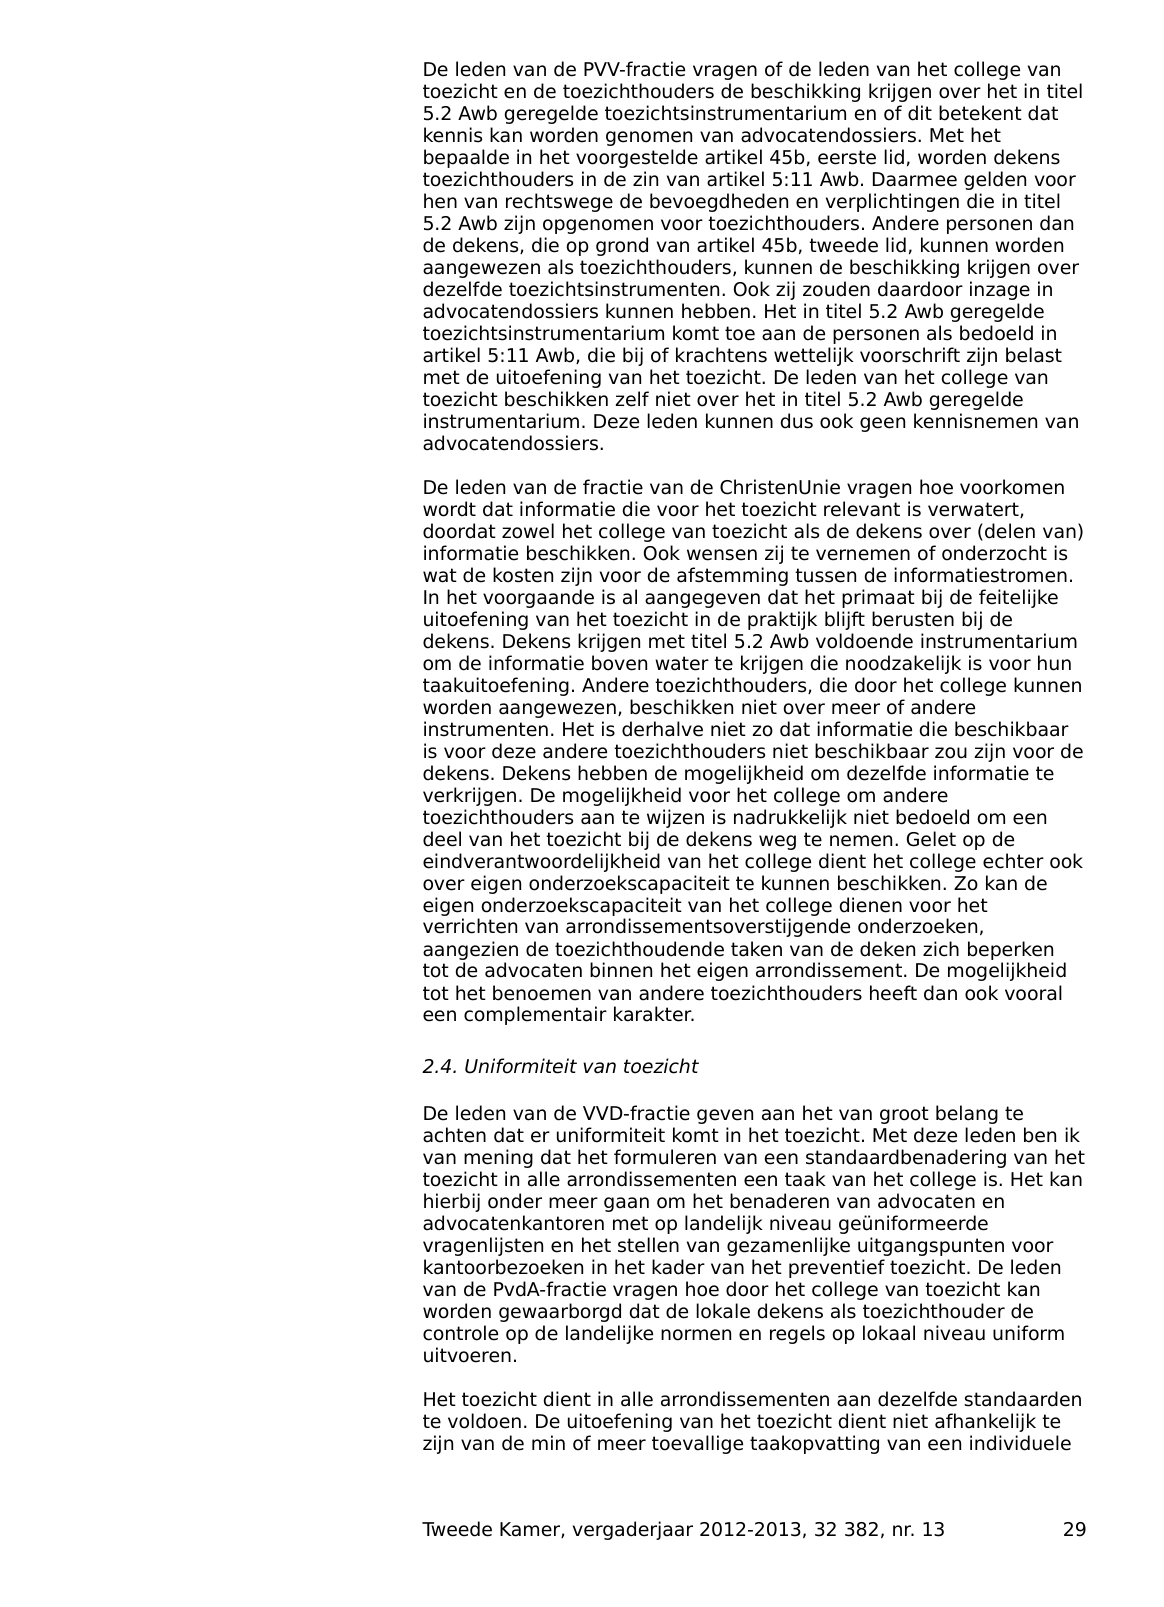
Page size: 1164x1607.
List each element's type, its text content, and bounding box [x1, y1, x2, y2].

subtitle 2.4. Uniformiteit van toezicht [422, 1056, 1087, 1078]
text De leden van de VVD-fractie geven aan het van groot belang te achten dat er uniformiteit komt in het toezicht. Met deze leden ben ik van mening dat het formuleren van een standaardbenadering van het toezicht in alle arrondissementen een taak van het college is. Het kan hierbij onder meer gaan om het benaderen van advocaten en advocatenkantoren met op landelijk niveau geüniformeerde vragenlijsten en het stellen van gezamenlijke uitgangspunten voor kantoorbezoeken in het kader van het preventief toezicht. De leden van de PvdA-fractie vragen hoe door het college van toezicht kan worden gewaarborgd dat de lokale dekens als toezichthouder de controle op de landelijke normen en regels op lokaal niveau uniform uitvoeren. [422, 1103, 1087, 1367]
text De leden van de PVV-fractie vragen of de leden van het college van toezicht en de toezichthouders de beschikking krijgen over het in titel 5.2 Awb geregelde toezichtsinstrumentarium en of dit betekent dat kennis kan worden genomen van advocatendossiers. Met het bepaalde in het voorgestelde artikel 45b, eerste lid, worden dekens toezichthouders in de zin van artikel 5:11 Awb. Daarmee gelden voor hen van rechtswege de bevoegdheden en verplichtingen die in titel 5.2 Awb zijn opgenomen voor toezichthouders. Andere personen dan de dekens, die op grond van artikel 45b, tweede lid, kunnen worden aangewezen als toezichthouders, kunnen de beschikking krijgen over dezelfde toezichtsinstrumenten. Ook zij zouden daardoor inzage in advocatendossiers kunnen hebben. Het in titel 5.2 Awb geregelde toezichtsinstrumentarium komt toe aan de personen als bedoeld in artikel 5:11 Awb, die bij of krachtens wettelijk voorschrift zijn belast met de uitoefening van het toezicht. De leden van het college van toezicht beschikken zelf niet over het in titel 5.2 Awb geregelde instrumentarium. Deze leden kunnen dus ook geen kennisnemen van advocatendossiers. [422, 59, 1087, 455]
text De leden van de fractie van de ChristenUnie vragen hoe voorkomen wordt dat informatie die voor het toezicht relevant is verwatert, doordat zowel het college van toezicht als de dekens over (delen van) informatie beschikken. Ook wensen zij te vernemen of onderzocht is wat de kosten zijn voor de afstemming tussen de informatiestromen. In het voorgaande is al aangegeven dat het primaat bij de feitelijke uitoefening van het toezicht in de praktijk blijft berusten bij de dekens. Dekens krijgen met titel 5.2 Awb voldoende instrumentarium om de informatie boven water te krijgen die noodzakelijk is voor hun taakuitoefening. Andere toezichthouders, die door het college kunnen worden aangewezen, beschikken niet over meer of andere instrumenten. Het is derhalve niet zo dat informatie die beschikbaar is voor deze andere toezichthouders niet beschikbaar zou zijn voor de dekens. Dekens hebben de mogelijkheid om dezelfde informatie te verkrijgen. De mogelijkheid voor het college om andere toezichthouders aan te wijzen is nadrukkelijk niet bedoeld om een deel van het toezicht bij de dekens weg te nemen. Gelet op de eindverantwoordelijkheid van het college dient het college echter ook over eigen onderzoekscapaciteit te kunnen beschikken. Zo kan de eigen onderzoekscapaciteit van het college dienen voor het verrichten van arrondissementsoverstijgende onderzoeken, aangezien de toezichthoudende taken van de deken zich beperken tot de advocaten binnen het eigen arrondissement. De mogelijkheid tot het benoemen van andere toezichthouders heeft dan ook vooral een complementair karakter. [422, 477, 1087, 1026]
text Het toezicht dient in alle arrondissementen aan dezelfde standaarden te voldoen. De uitoefening van het toezicht dient niet afhankelijk te zijn van de min of meer toevallige taakopvatting van een individuele [422, 1389, 1087, 1455]
